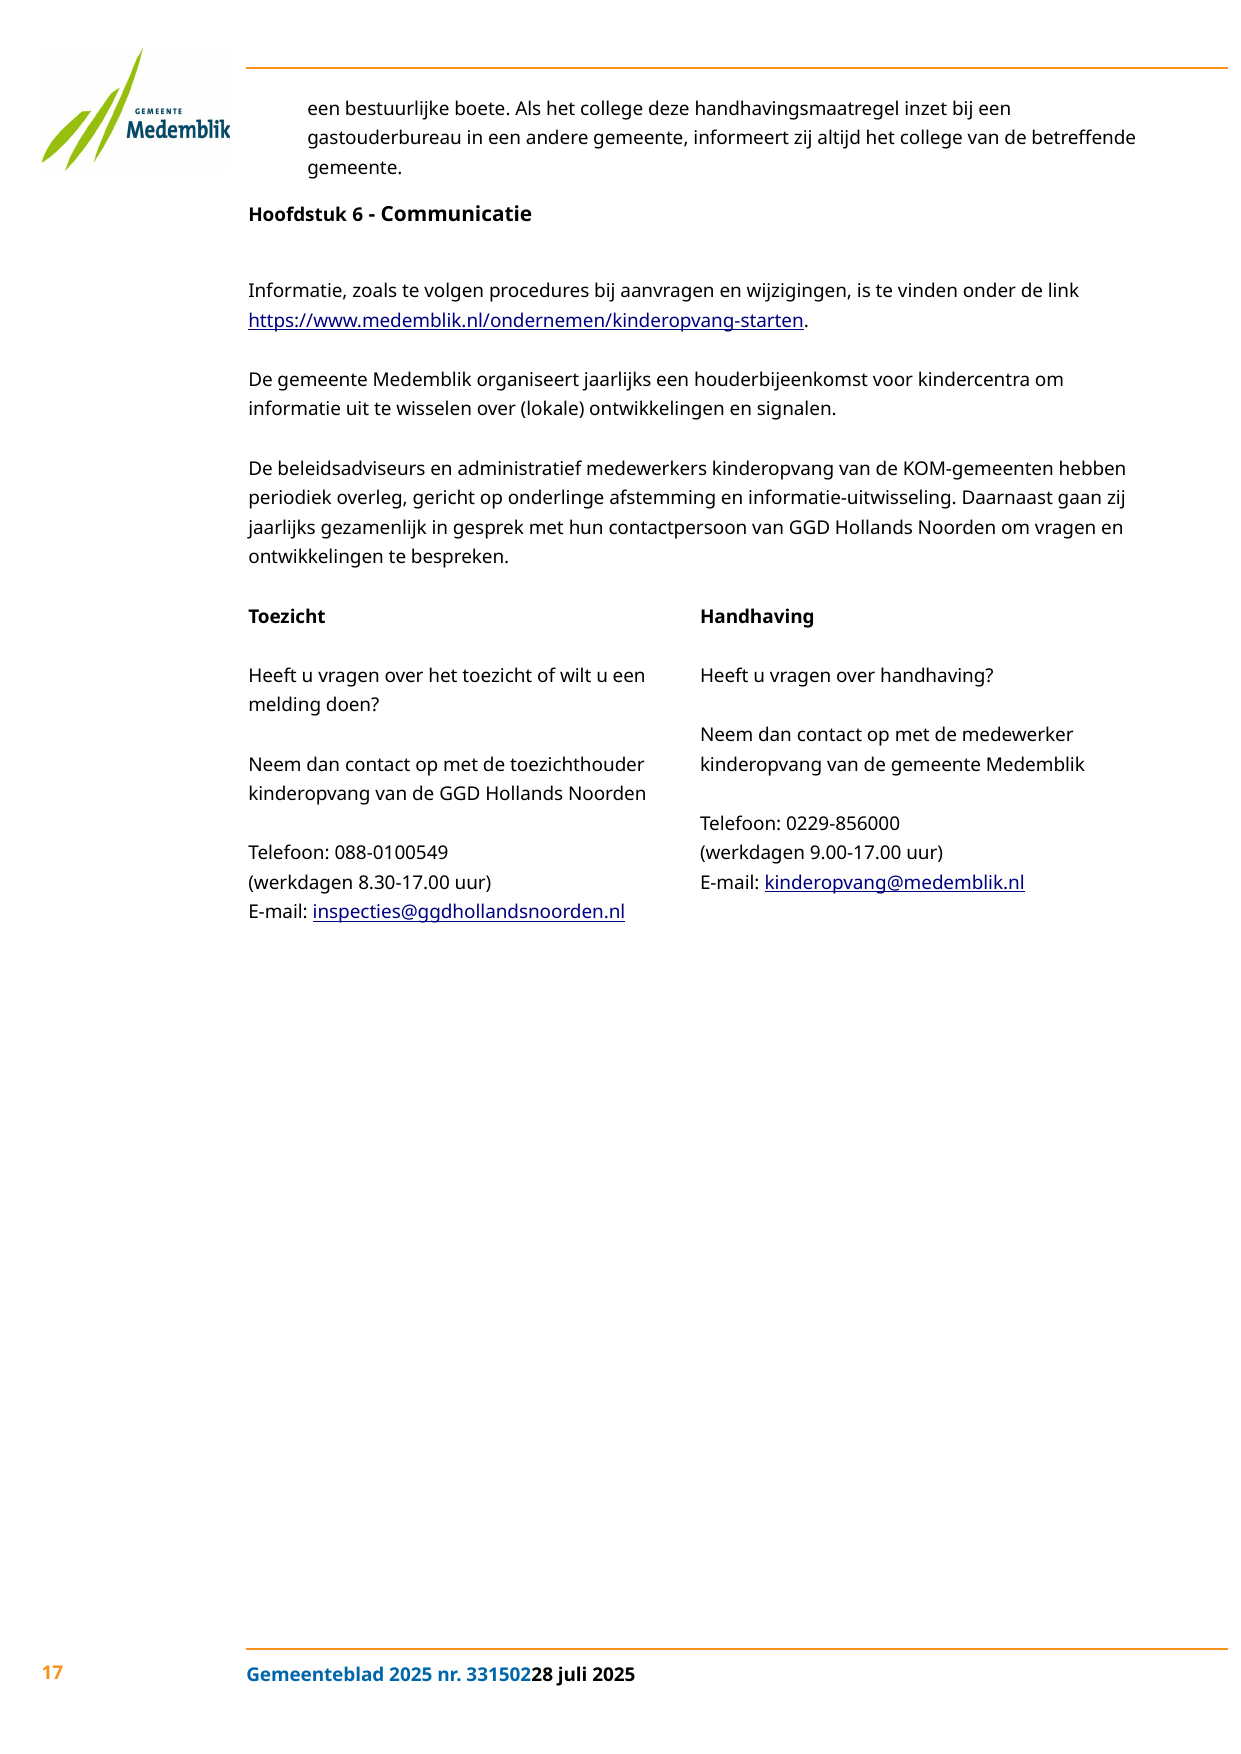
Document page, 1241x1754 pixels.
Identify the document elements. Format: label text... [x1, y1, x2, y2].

text Hoofdstuk 6 - Communicatie [248, 199, 1152, 228]
picture [41, 47, 231, 172]
text Informatie, zoals te volgen procedures bij aanvragen en wijzigingen, is te vinden onder de link https://www.medemblik.nl/ondernemen/kinderopvang-starten. [248, 277, 1152, 333]
table_header Handhaving Heeft u vragen over handhaving? Neem dan contact op met de medewerker kinderopvang van de gemeente Medemblik Telefoon: 0229-856000 (werkdagen 9.00-17.00 uur) E-mail: kinderopvang@medemblik.nl [700, 603, 1152, 924]
table_header Toezicht Heeft u vragen over het toezicht of wilt u een melding doen? Neem dan contact op met de toezichthouder kinderopvang van de GGD Hollands Noorden Telefoon: 088-0100549 (werkdagen 8.30-17.00 uur) E-mail: inspecties@ggdhollandsnoorden.nl [248, 603, 700, 924]
text De gemeente Medemblik organiseert jaarlijks een houderbijeenkomst voor kindercentra om informatie uit te wisselen over (lokale) ontwikkelingen en signalen. [248, 366, 1152, 421]
text De beleidsadviseurs en administratief medewerkers kinderopvang van de KOM-gemeenten hebben periodiek overleg, gericht op onderlinge afstemming en informatie-uitwisseling. Daarnaast gaan zij jaarlijks gezamenlijk in gesprek met hun contactpersoon van GGD Hollands Noorden om vragen en ontwikkelingen te bespreken. [248, 455, 1152, 569]
list een bestuurlijke boete. Als het college deze handhavingsmaatregel inzet bij een gastouderbureau in een andere gemeente, informeert zij altijd het college van de betreffende gemeente. [248, 95, 1152, 180]
